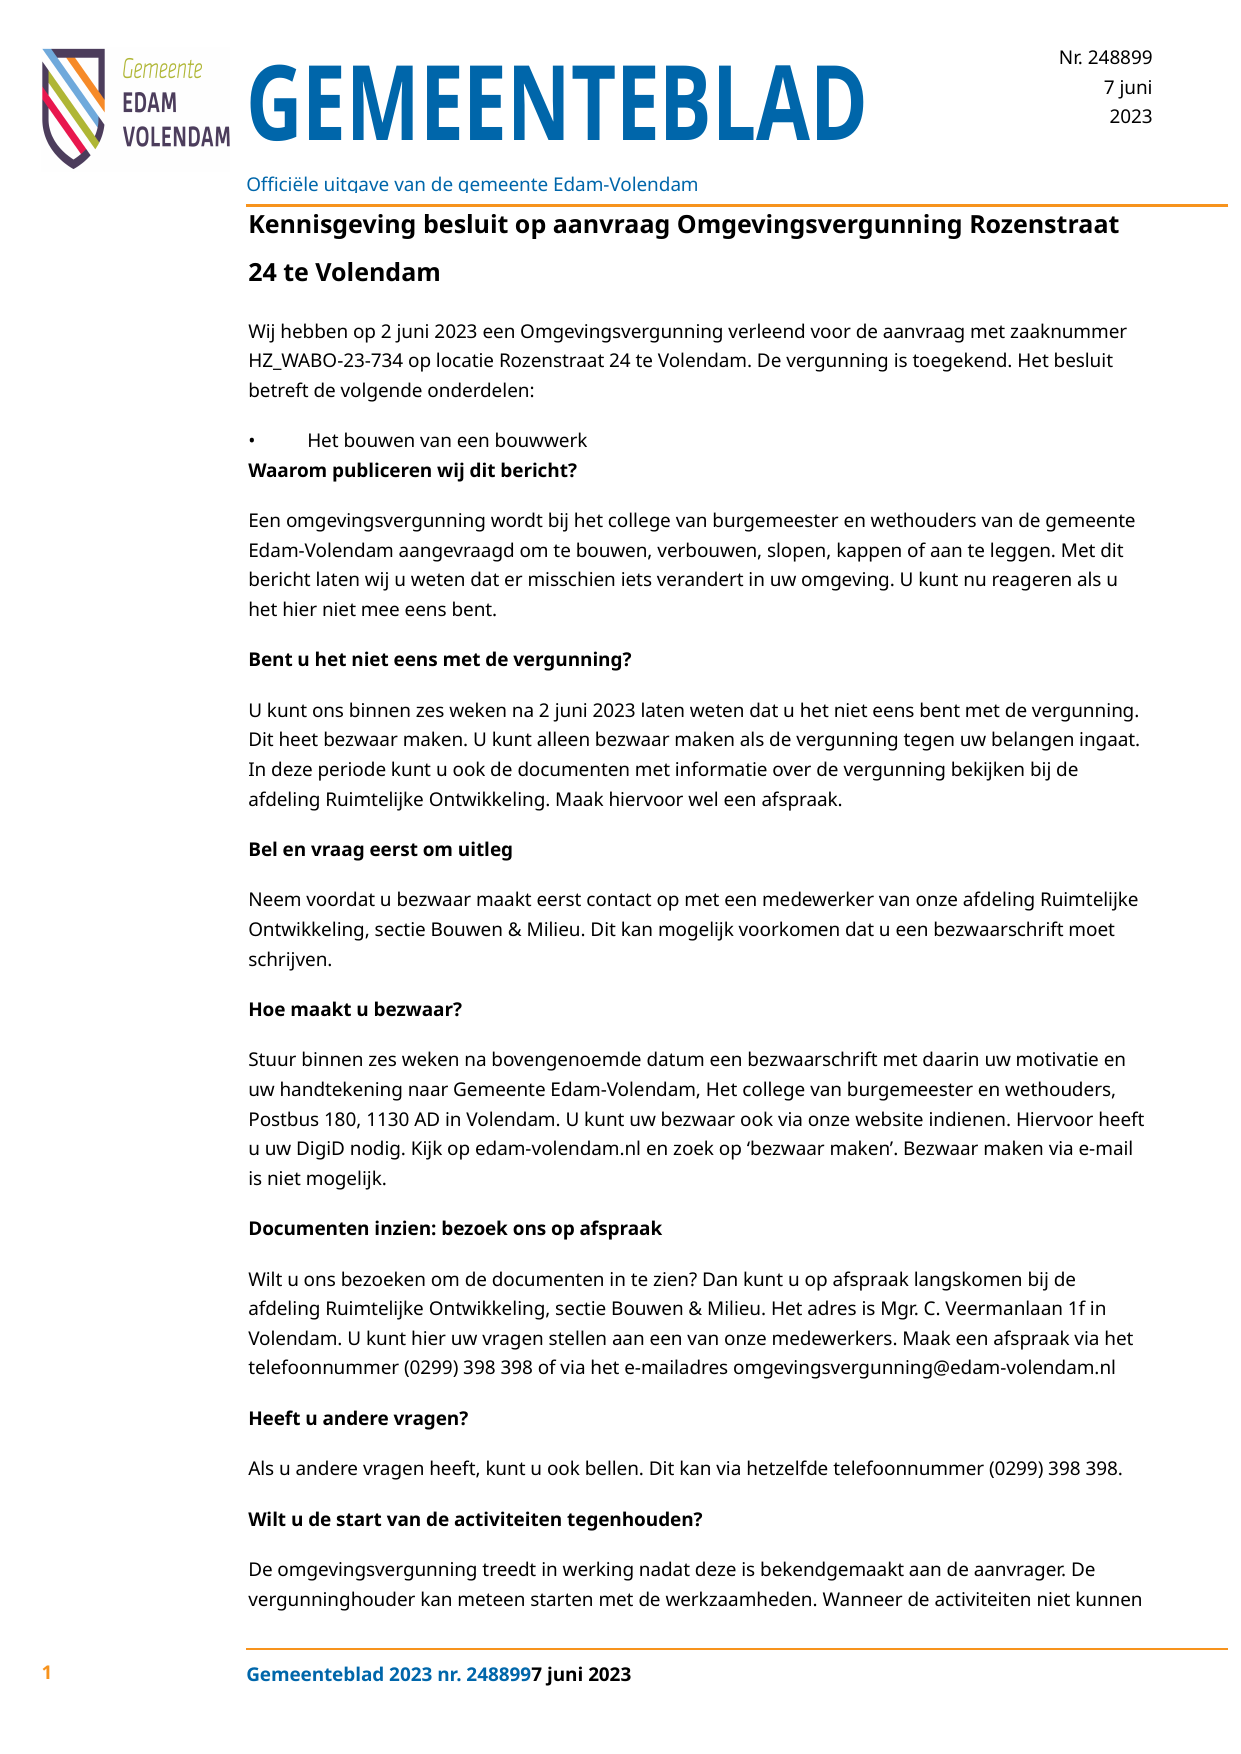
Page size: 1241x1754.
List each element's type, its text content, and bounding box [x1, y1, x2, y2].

text Bel en vraag eerst om uitleg [248, 836, 1152, 862]
text Heeft u andere vragen? [248, 1405, 1152, 1431]
text Wilt u ons bezoeken om de documenten in te zien? Dan kunt u op afspraak langskomen bij de afdeling Ruimtelijke Ontwikkeling, sectie Bouwen & Milieu. Het adres is Mgr. C. Veermanlaan 1f in Volendam. U kunt hier uw vragen stellen aan een van onze medewerkers. Maak een afspraak via het telefoonnummer (0299) 398 398 of via het e-mailadres omgevingsvergunning@edam-volendam.nl [248, 1266, 1152, 1380]
text Hoe maakt u bezwaar? [248, 996, 1152, 1022]
text Waarom publiceren wij dit bericht? [248, 457, 1152, 483]
picture [41, 47, 231, 172]
text Bent u het niet eens met de vergunning? [248, 647, 1152, 672]
text Een omgevingsvergunning wordt bij het college van burgemeester en wethouders van de gemeente Edam-Volendam aangevraagd om te bouwen, verbouwen, slopen, kappen of aan te leggen. Met dit bericht laten wij u weten dat er misschien iets verandert in uw omgeving. U kunt nu reageren als u het hier niet mee eens bent. [248, 507, 1152, 622]
text U kunt ons binnen zes weken na 2 juni 2023 laten weten dat u het niet eens bent met de vergunning. Dit heet bezwaar maken. U kunt alleen bezwaar maken als de vergunning tegen uw belangen ingaat. In deze periode kunt u ook de documenten met informatie over de vergunning bekijken bij de afdeling Ruimtelijke Ontwikkeling. Maak hiervoor wel een afspraak. [248, 697, 1152, 812]
text De omgevingsvergunning treedt in werking nadat deze is bekendgemaakt aan de aanvrager. De vergunninghouder kan meteen starten met de werkzaamheden. Wanneer de activiteiten niet kunnen [248, 1556, 1152, 1612]
text Stuur binnen zes weken na bovengenoemde datum een bezwaarschrift met daarin uw motivatie en uw handtekening naar Gemeente Edam-Volendam, Het college van burgemeester en wethouders, Postbus 180, 1130 AD in Volendam. U kunt uw bezwaar ook via onze website indienen. Hiervoor heeft u uw DigiD nodig. Kijk op edam-volendam.nl en zoek op ‘bezwaar maken’. Bezwaar maken via e-mail is niet mogelijk. [248, 1047, 1152, 1191]
text Wij hebben op 2 juni 2023 een Omgevingsvergunning verleend voor de aanvraag met zaaknummer HZ_WABO-23-734 op locatie Rozenstraat 24 te Volendam. De vergunning is toegekend. Het besluit betreft de volgende onderdelen: [248, 318, 1152, 403]
text Neem voordat u bezwaar maakt eerst contact op met een medewerker van onze afdeling Ruimtelijke Ontwikkeling, sectie Bouwen & Milieu. Dit kan mogelijk voorkomen dat u een bezwaarschrift moet schrijven. [248, 887, 1152, 972]
text Wilt u de start van de activiteiten tegenhouden? [248, 1506, 1152, 1532]
text Als u andere vragen heeft, kunt u ook bellen. Dit kan via hetzelfde telefoonnummer (0299) 398 398. [248, 1455, 1152, 1481]
text Documenten inzien: bezoek ons op afspraak [248, 1215, 1152, 1241]
list Het bouwen van een bouwwerk [248, 427, 1152, 453]
text Kennisgeving besluit op aanvraag Omgevingsvergunning Rozenstraat 24 te Volendam [248, 207, 1152, 288]
